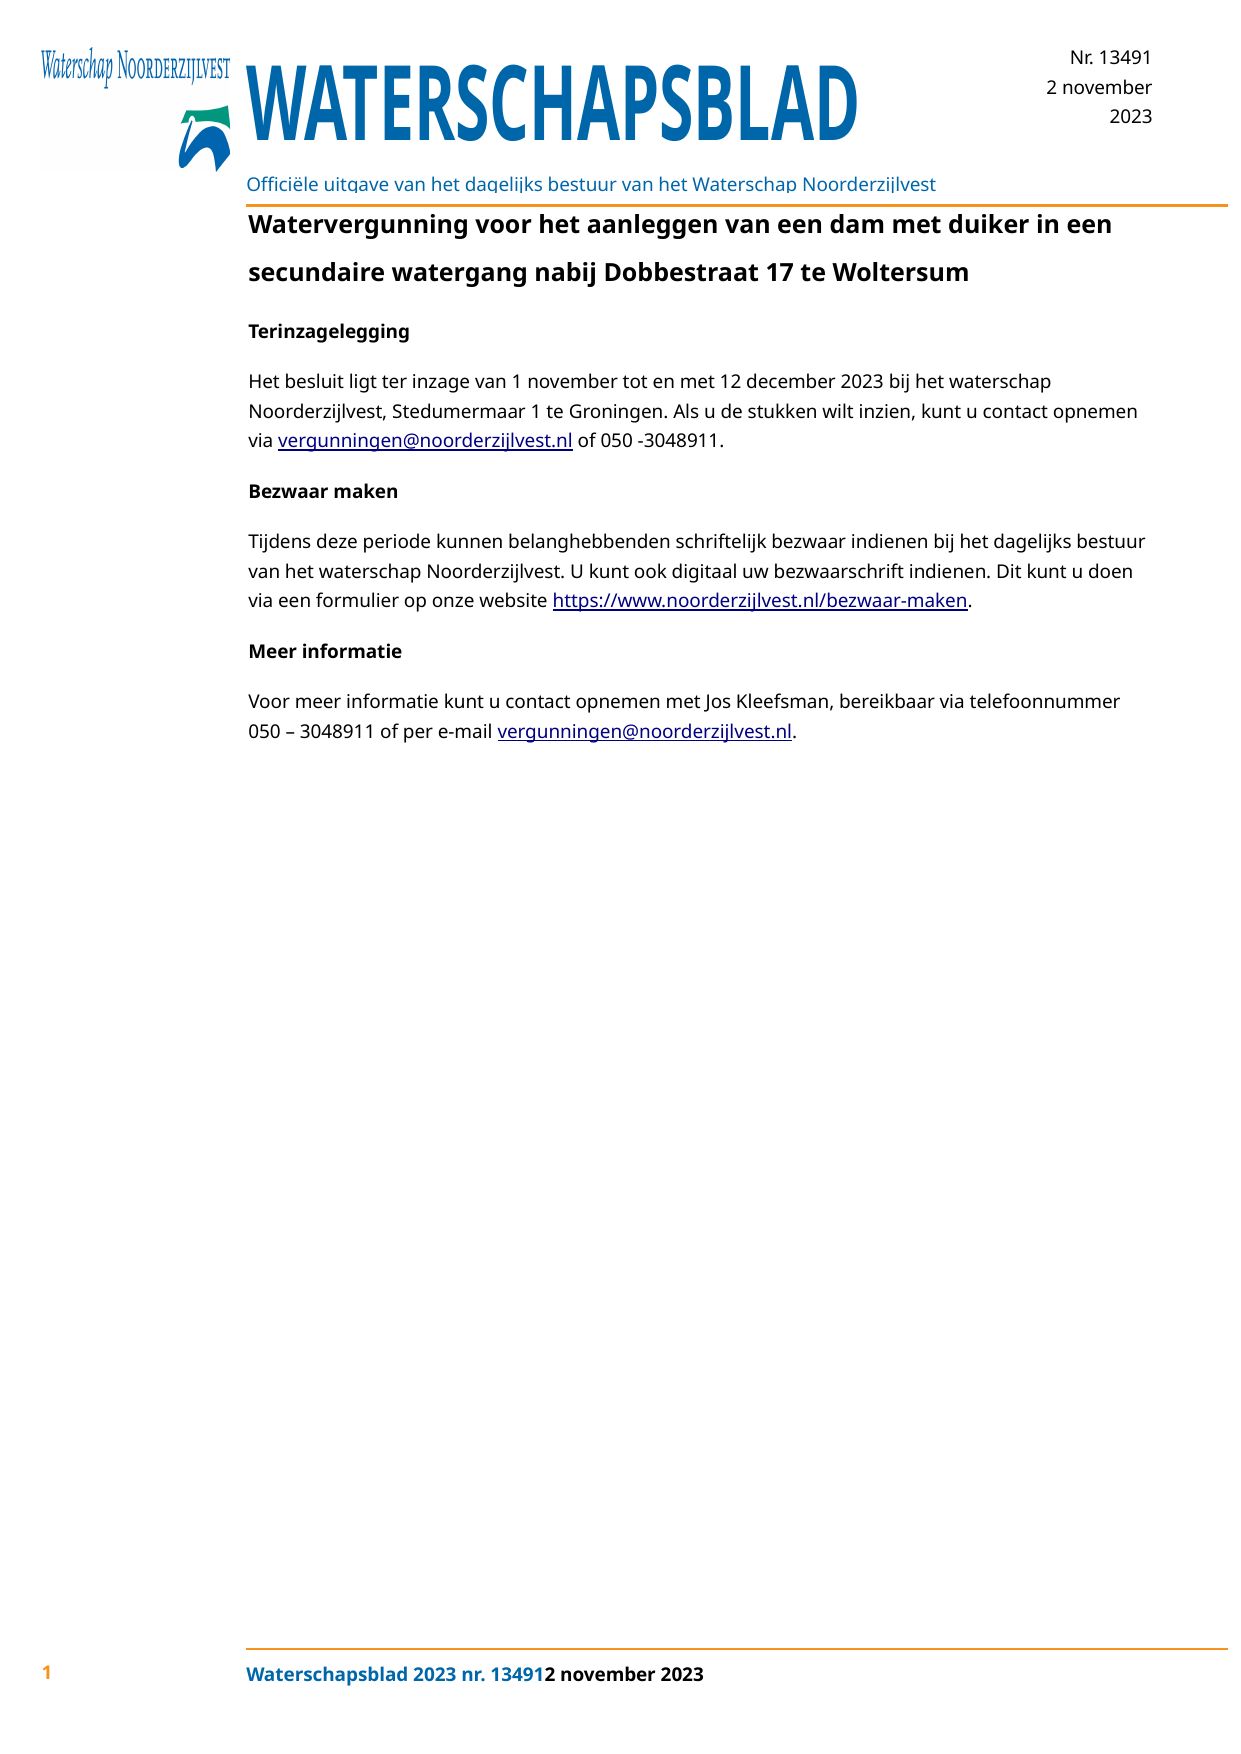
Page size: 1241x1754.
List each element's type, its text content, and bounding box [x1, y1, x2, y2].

text Watervergunning voor het aanleggen van een dam met duiker in een secundaire watergang nabij Dobbestraat 17 te Woltersum [248, 207, 1152, 288]
text Tijdens deze periode kunnen belanghebbenden schriftelijk bezwaar indienen bij het dagelijks bestuur van het waterschap Noorderzijlvest. U kunt ook digitaal uw bezwaarschrift indienen. Dit kunt u doen via een formulier op onze website https://www.noorderzijlvest.nl/bezwaar-maken. [248, 528, 1152, 613]
text Meer informatie [248, 638, 1152, 664]
text Het besluit ligt ter inzage van 1 november tot en met 12 december 2023 bij het waterschap Noorderzijlvest, Stedumermaar 1 te Groningen. Als u de stukken wilt inzien, kunt u contact opnemen via vergunningen@noorderzijlvest.nl of 050 -3048911. [248, 368, 1152, 453]
text Terinzagelegging [248, 318, 1152, 344]
picture [41, 47, 231, 172]
text Voor meer informatie kunt u contact opnemen met Jos Kleefsman, bereikbaar via telefoonnummer 050 – 3048911 of per e-mail vergunningen@noorderzijlvest.nl. [248, 688, 1152, 744]
text Bezwaar maken [248, 478, 1152, 504]
